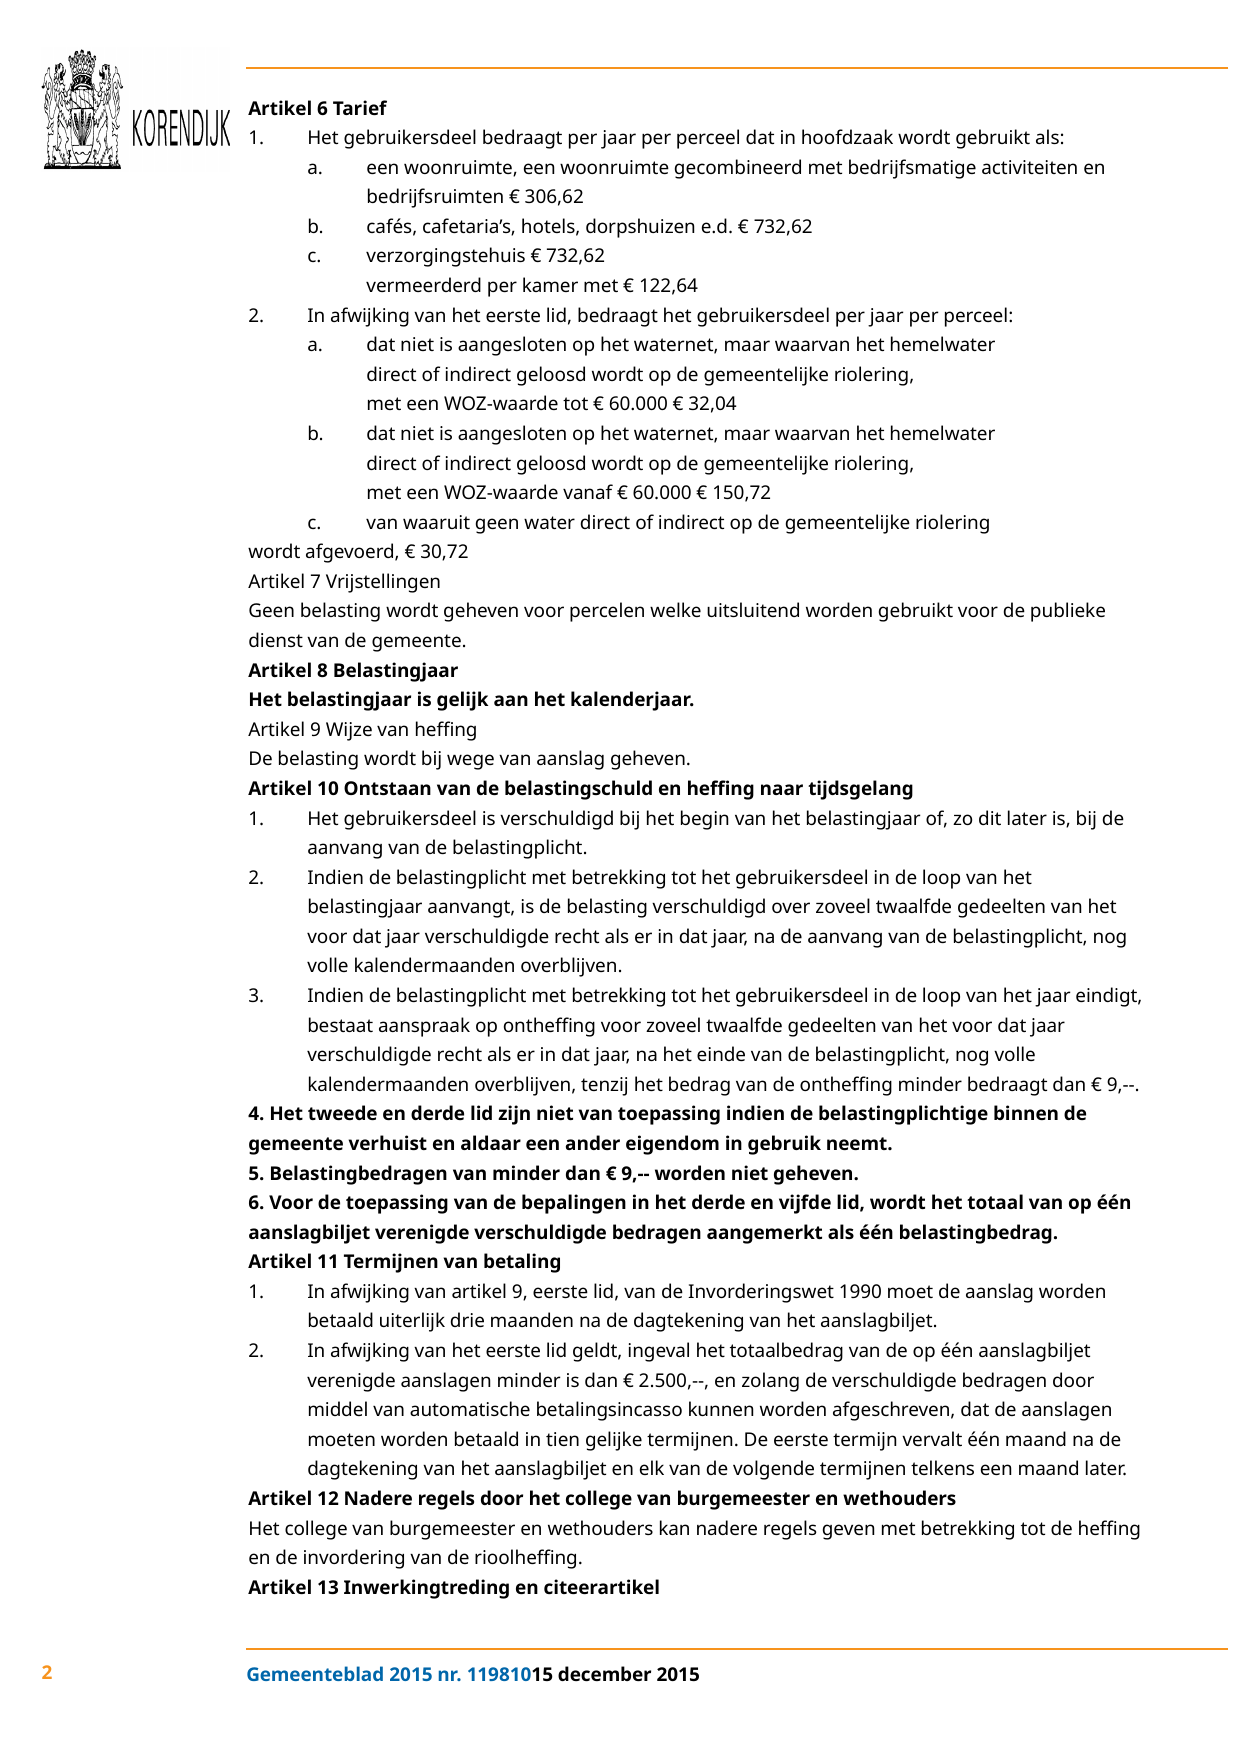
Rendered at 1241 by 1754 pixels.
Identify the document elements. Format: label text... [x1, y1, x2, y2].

text Artikel 11 Termijnen van betaling [248, 1248, 1152, 1274]
text Artikel 12 Nadere regels door het college van burgemeester en wethouders [248, 1485, 1152, 1511]
text Artikel 9 Wijze van heffing [248, 716, 1152, 742]
text Artikel 8 Belastingjaar [248, 657, 1152, 683]
list dat niet is aangesloten op het waternet, maar waarvan het hemelwater [307, 420, 1152, 446]
list cafés, cafetaria’s, hotels, dorpshuizen e.d. € 732,62 [307, 213, 1152, 239]
text Geen belasting wordt geheven voor percelen welke uitsluitend worden gebruikt voor de publieke dienst van de gemeente. [248, 598, 1152, 653]
list Indien de belastingplicht met betrekking tot het gebruikersdeel in de loop van het belastingjaar aanvangt, is de belasting verschuldigd over zoveel twaalfde gedeelten van het voor dat jaar verschuldigde recht als er in dat jaar, na de aanvang van de belastingplicht, nog volle kalendermaanden overblijven. [248, 864, 1152, 978]
list In afwijking van het eerste lid, bedraagt het gebruikersdeel per jaar per perceel: [248, 302, 1152, 328]
list Indien de belastingplicht met betrekking tot het gebruikersdeel in de loop van het jaar eindigt, bestaat aanspraak op ontheffing voor zoveel twaalfde gedeelten van het voor dat jaar verschuldigde recht als er in dat jaar, na het einde van de belastingplicht, nog volle kalendermaanden overblijven, tenzij het bedrag van de ontheffing minder bedraagt dan € 9,--. [248, 982, 1152, 1097]
list van waaruit geen water direct of indirect op de gemeentelijke riolering [307, 509, 1152, 535]
list In afwijking van artikel 9, eerste lid, van de Invorderingswet 1990 moet de aanslag worden betaald uiterlijk drie maanden na de dagtekening van het aanslagbiljet. [248, 1278, 1152, 1333]
list Het gebruikersdeel bedraagt per jaar per perceel dat in hoofdzaak wordt gebruikt als: [248, 124, 1152, 150]
text wordt afgevoerd, € 30,72 [248, 538, 1152, 564]
text Artikel 13 Inwerkingtreding en citeerartikel [248, 1574, 1152, 1600]
list vermeerderd per kamer met € 122,64 [307, 272, 1152, 298]
list met een WOZ-waarde tot € 60.000 € 32,04 [307, 391, 1152, 416]
list een woonruimte, een woonruimte gecombineerd met bedrijfsmatige activiteiten en bedrijfsruimten € 306,62 [307, 154, 1152, 209]
text Het college van burgemeester en wethouders kan nadere regels geven met betrekking tot de heffing en de invordering van de rioolheffing. [248, 1515, 1152, 1570]
list In afwijking van het eerste lid geldt, ingeval het totaalbedrag van de op één aanslagbiljet verenigde aanslagen minder is dan € 2.500,--, en zolang de verschuldigde bedragen door middel van automatische betalingsincasso kunnen worden afgeschreven, dat de aanslagen moeten worden betaald in tien gelijke termijnen. De eerste termijn vervalt één maand na de dagtekening van het aanslagbiljet en elk van de volgende termijnen telkens een maand later. [248, 1337, 1152, 1481]
picture [41, 47, 231, 172]
list Het gebruikersdeel is verschuldigd bij het begin van het belastingjaar of, zo dit later is, bij de aanvang van de belastingplicht. [248, 805, 1152, 860]
text 6. Voor de toepassing van de bepalingen in het derde en vijfde lid, wordt het totaal van op één aanslagbiljet verenigde verschuldigde bedragen aangemerkt als één belastingbedrag. [248, 1189, 1152, 1245]
list met een WOZ-waarde vanaf € 60.000 € 150,72 [307, 479, 1152, 505]
text Artikel 10 Ontstaan van de belastingschuld en heffing naar tijdsgelang [248, 775, 1152, 801]
text Het belastingjaar is gelijk aan het kalenderjaar. [248, 686, 1152, 712]
list direct of indirect geloosd wordt op de gemeentelijke riolering, [307, 450, 1152, 476]
list direct of indirect geloosd wordt op de gemeentelijke riolering, [307, 361, 1152, 387]
list dat niet is aangesloten op het waternet, maar waarvan het hemelwater [307, 331, 1152, 357]
text 4. Het tweede en derde lid zijn niet van toepassing indien de belastingplichtige binnen de gemeente verhuist en aldaar een ander eigendom in gebruik neemt. [248, 1101, 1152, 1156]
list verzorgingstehuis € 732,62 [307, 243, 1152, 268]
text 5. Belastingbedragen van minder dan € 9,-- worden niet geheven. [248, 1160, 1152, 1186]
text De belasting wordt bij wege van aanslag geheven. [248, 746, 1152, 771]
text Artikel 7 Vrijstellingen [248, 568, 1152, 594]
text Artikel 6 Tarief [248, 95, 1152, 121]
